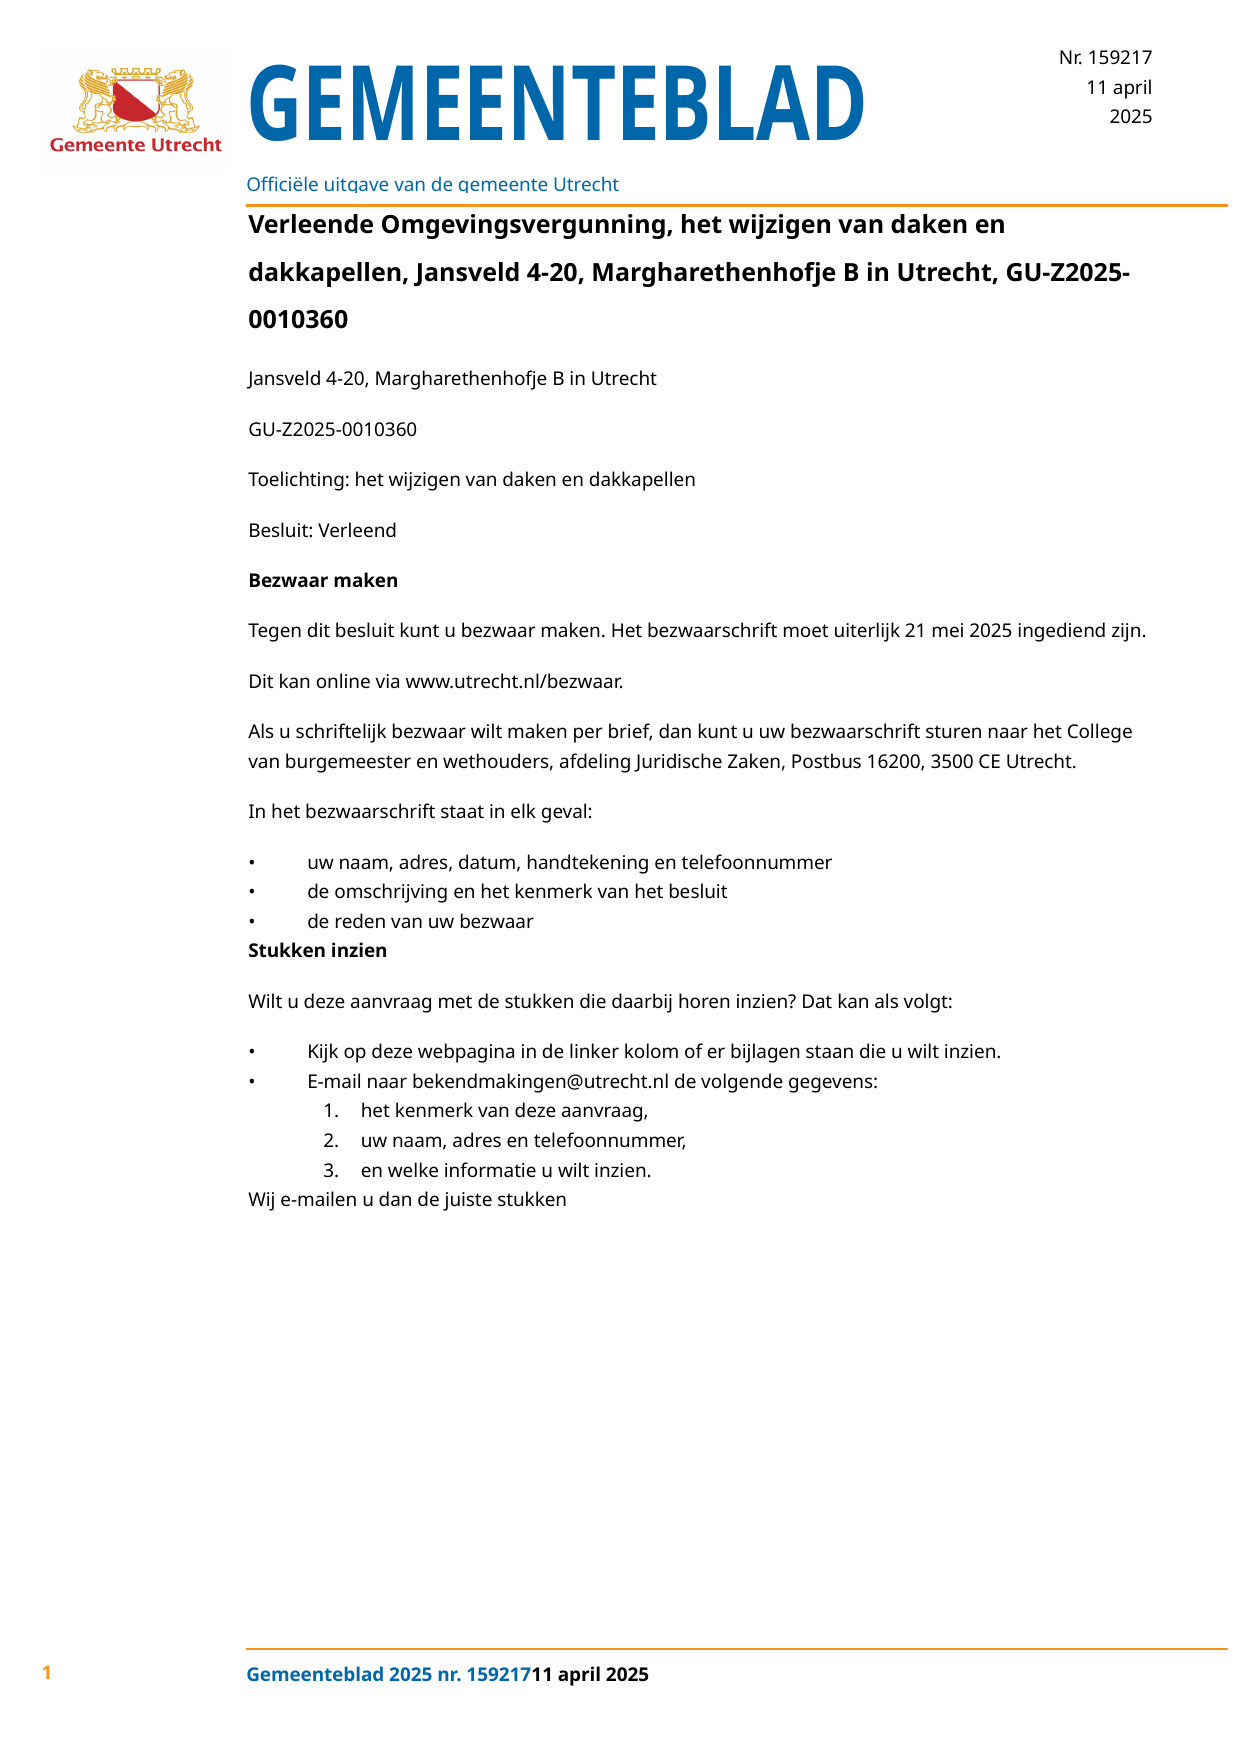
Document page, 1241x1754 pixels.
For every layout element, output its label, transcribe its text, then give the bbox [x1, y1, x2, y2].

list de omschrijving en het kenmerk van het besluit [248, 878, 1152, 904]
list Kijk op deze webpagina in de linker kolom of er bijlagen staan die u wilt inzien. [248, 1038, 1152, 1064]
text Bezwaar maken [248, 567, 1152, 593]
picture [41, 47, 231, 172]
text In het bezwaarschrift staat in elk geval: [248, 798, 1152, 824]
text Toelichting: het wijzigen van daken en dakkapellen [248, 466, 1152, 492]
text Dit kan online via www.utrecht.nl/bezwaar. [248, 668, 1152, 694]
list de reden van uw bezwaar [248, 908, 1152, 934]
text Wilt u deze aanvraag met de stukken die daarbij horen inzien? Dat kan als volgt: [248, 988, 1152, 1014]
list uw naam, adres en telefoonnummer, [323, 1127, 1152, 1153]
text Stukken inzien [248, 938, 1152, 963]
text Besluit: Verleend [248, 517, 1152, 542]
text Als u schriftelijk bezwaar wilt maken per brief, dan kunt u uw bezwaarschrift sturen naar het College van burgemeester en wethouders, afdeling Juridische Zaken, Postbus 16200, 3500 CE Utrecht. [248, 718, 1152, 774]
list het kenmerk van deze aanvraag, [323, 1098, 1152, 1123]
text Jansveld 4-20, Margharethenhofje B in Utrecht [248, 366, 1152, 391]
text Tegen dit besluit kunt u bezwaar maken. Het bezwaarschrift moet uiterlijk 21 mei 2025 ingediend zijn. [248, 618, 1152, 643]
list E-mail naar bekendmakingen@utrecht.nl de volgende gegevens: [248, 1068, 1152, 1094]
text GU-Z2025-0010360 [248, 416, 1152, 442]
list uw naam, adres, datum, handtekening en telefoonnummer [248, 849, 1152, 874]
text Wij e-mailen u dan de juiste stukken [248, 1186, 1152, 1212]
list en welke informatie u wilt inzien. [323, 1157, 1152, 1182]
text Verleende Omgevingsvergunning, het wijzigen van daken en dakkapellen, Jansveld 4-20, Margharethenhofje B in Utrecht, GU-Z2025-0010360 [248, 207, 1152, 336]
